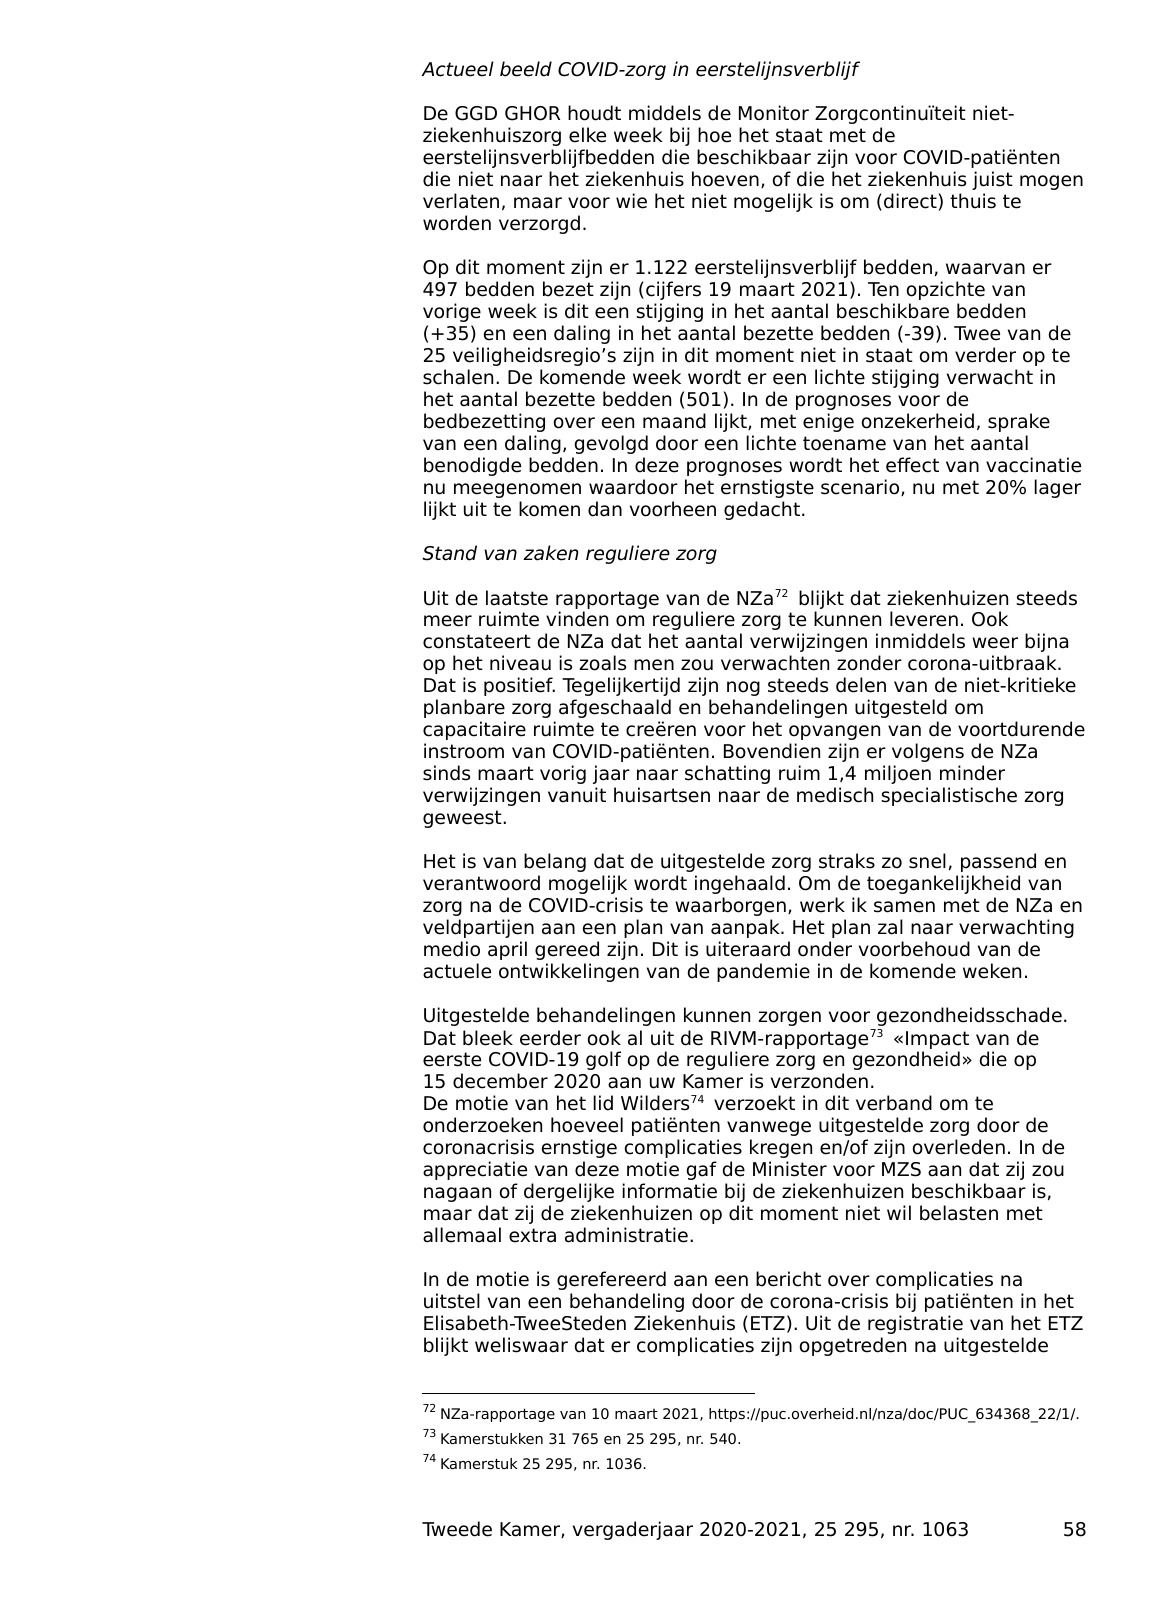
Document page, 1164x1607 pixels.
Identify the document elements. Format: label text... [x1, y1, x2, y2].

text Op dit moment zijn er 1.122 eerstelijnsverblijf bedden, waarvan er 497 bedden bezet zijn (cijfers 19 maart 2021). Ten opzichte van vorige week is dit een stijging in het aantal beschikbare bedden (+35) en een daling in het aantal bezette bedden (-39). Twee van de 25 veiligheidsregio’s zijn in dit moment niet in staat om verder op te schalen. De komende week wordt er een lichte stijging verwacht in het aantal bezette bedden (501). In de prognoses voor de bedbezetting over een maand lijkt, met enige onzekerheid, sprake van een daling, gevolgd door een lichte toename van het aantal benodigde bedden. In deze prognoses wordt het effect van vaccinatie nu meegenomen waardoor het ernstigste scenario, nu met 20% lager lijkt uit te komen dan voorheen gedacht. [422, 257, 1087, 521]
text De motie van het lid Wilders verzoekt in dit verband om te onderzoeken hoeveel patiënten vanwege uitgestelde zorg door de coronacrisis ernstige complicaties kregen en/of zijn overleden. In de appreciatie van deze motie gaf de Minister voor MZS aan dat zij zou nagaan of dergelijke informatie bij de ziekenhuizen beschikbaar is, maar dat zij de ziekenhuizen op dit moment niet wil belasten met allemaal extra administratie. [422, 1093, 1087, 1247]
text Kamerstuk 25 295, nr. 1036. [422, 1452, 1087, 1474]
text De GGD GHOR houdt middels de Monitor Zorgcontinuïteit niet-ziekenhuiszorg elke week bij hoe het staat met de eerstelijnsverblijfbedden die beschikbaar zijn voor COVID-patiënten die niet naar het ziekenhuis hoeven, of die het ziekenhuis juist mogen verlaten, maar voor wie het niet mogelijk is om (direct) thuis te worden verzorgd. [422, 103, 1087, 235]
subtitle Actueel beeld COVID-zorg in eerstelijnsverblijf [422, 59, 1087, 81]
text Het is van belang dat de uitgestelde zorg straks zo snel, passend en verantwoord mogelijk wordt ingehaald. Om de toegankelijkheid van zorg na de COVID-crisis te waarborgen, werk ik samen met de NZa en veldpartijen aan een plan van aanpak. Het plan zal naar verwachting medio april gereed zijn. Dit is uiteraard onder voorbehoud van de actuele ontwikkelingen van de pandemie in de komende weken. [422, 851, 1087, 983]
text Uit de laatste rapportage van de NZa blijkt dat ziekenhuizen steeds meer ruimte vinden om reguliere zorg te kunnen leveren. Ook constateert de NZa dat het aantal verwijzingen inmiddels weer bijna op het niveau is zoals men zou verwachten zonder corona-uitbraak. Dat is positief. Tegelijkertijd zijn nog steeds delen van de niet-kritieke planbare zorg afgeschaald en behandelingen uitgesteld om capacitaire ruimte te creëren voor het opvangen van de voortdurende instroom van COVID-patiënten. Bovendien zijn er volgens de NZa sinds maart vorig jaar naar schatting ruim 1,4 miljoen minder verwijzingen vanuit huisartsen naar de medisch specialistische zorg geweest. [422, 587, 1087, 829]
subtitle Stand van zaken reguliere zorg [422, 543, 1087, 565]
text Uitgestelde behandelingen kunnen zorgen voor gezondheidsschade. Dat bleek eerder ook al uit de RIVM-rapportage «Impact van de eerste COVID-19 golf op de reguliere zorg en gezondheid» die op 15 december 2020 aan uw Kamer is verzonden. [422, 1005, 1087, 1093]
text Kamerstukken 31 765 en 25 295, nr. 540. [422, 1427, 1087, 1449]
text In de motie is gerefereerd aan een bericht over complicaties na uitstel van een behandeling door de corona-crisis bij patiënten in het Elisabeth-TweeSteden Ziekenhuis (ETZ). Uit de registratie van het ETZ blijkt weliswaar dat er complicaties zijn opgetreden na uitgestelde [422, 1269, 1087, 1357]
text NZa-rapportage van 10 maart 2021, https://puc.overheid.nl/nza/doc/PUC_634368_22/1/. [422, 1402, 1087, 1424]
